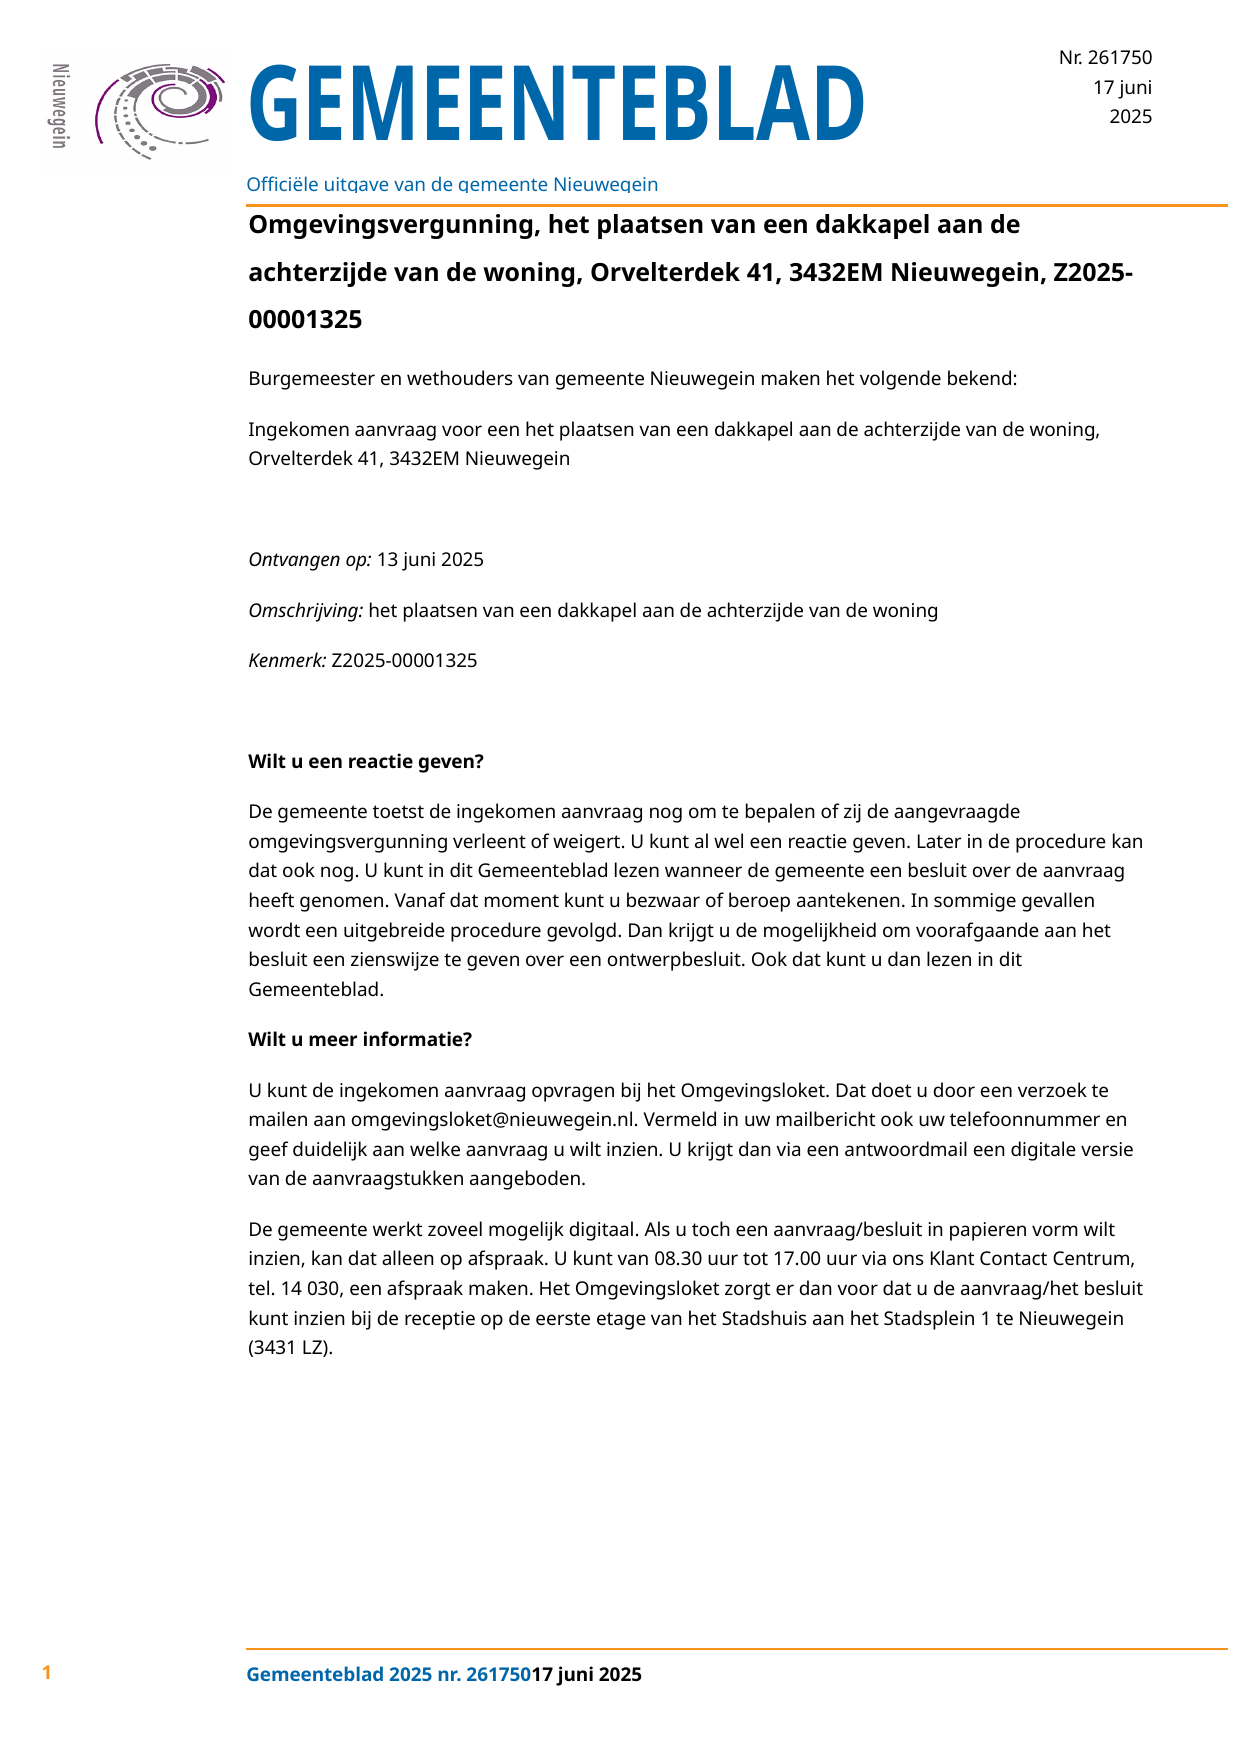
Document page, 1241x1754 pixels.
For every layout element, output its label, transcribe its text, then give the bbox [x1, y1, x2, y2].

text Wilt u een reactie geven? [248, 748, 1152, 774]
text Wilt u meer informatie? [248, 1026, 1152, 1052]
picture [41, 47, 231, 172]
text Kenmerk: Z2025-00001325 [248, 647, 1152, 673]
text Burgemeester en wethouders van gemeente Nieuwegein maken het volgende bekend: [248, 366, 1152, 391]
text Omschrijving: het plaatsen van een dakkapel aan de achterzijde van de woning [248, 597, 1152, 622]
text Ingekomen aanvraag voor een het plaatsen van een dakkapel aan de achterzijde van de woning, Orvelterdek 41, 3432EM Nieuwegein [248, 416, 1152, 471]
text Omgevingsvergunning, het plaatsen van een dakkapel aan de achterzijde van de woning, Orvelterdek 41, 3432EM Nieuwegein, Z2025-00001325 [248, 207, 1152, 336]
text De gemeente werkt zoveel mogelijk digitaal. Als u toch een aanvraag/besluit in papieren vorm wilt inzien, kan dat alleen op afspraak. U kunt van 08.30 uur tot 17.00 uur via ons Klant Contact Centrum, tel. 14 030, een afspraak maken. Het Omgevingsloket zorgt er dan voor dat u de aanvraag/het besluit kunt inzien bij de receptie op de eerste etage van het Stadshuis aan het Stadsplein 1 te Nieuwegein (3431 LZ). [248, 1216, 1152, 1360]
text U kunt de ingekomen aanvraag opvragen bij het Omgevingsloket. Dat doet u door een verzoek te mailen aan omgevingsloket@nieuwegein.nl. Vermeld in uw mailbericht ook uw telefoonnummer en geef duidelijk aan welke aanvraag u wilt inzien. U krijgt dan via een antwoordmail een digitale versie van de aanvraagstukken aangeboden. [248, 1077, 1152, 1191]
text Ontvangen op: 13 juni 2025 [248, 546, 1152, 572]
text De gemeente toetst de ingekomen aanvraag nog om te bepalen of zij de aangevraagde omgevingsvergunning verleent of weigert. U kunt al wel een reactie geven. Later in de procedure kan dat ook nog. U kunt in dit Gemeenteblad lezen wanneer de gemeente een besluit over de aanvraag heeft genomen. Vanaf dat moment kunt u bezwaar of beroep aantekenen. In sommige gevallen wordt een uitgebreide procedure gevolgd. Dan krijgt u de mogelijkheid om voorafgaande aan het besluit een zienswijze te geven over een ontwerpbesluit. Ook dat kunt u dan lezen in dit Gemeenteblad. [248, 798, 1152, 1002]
